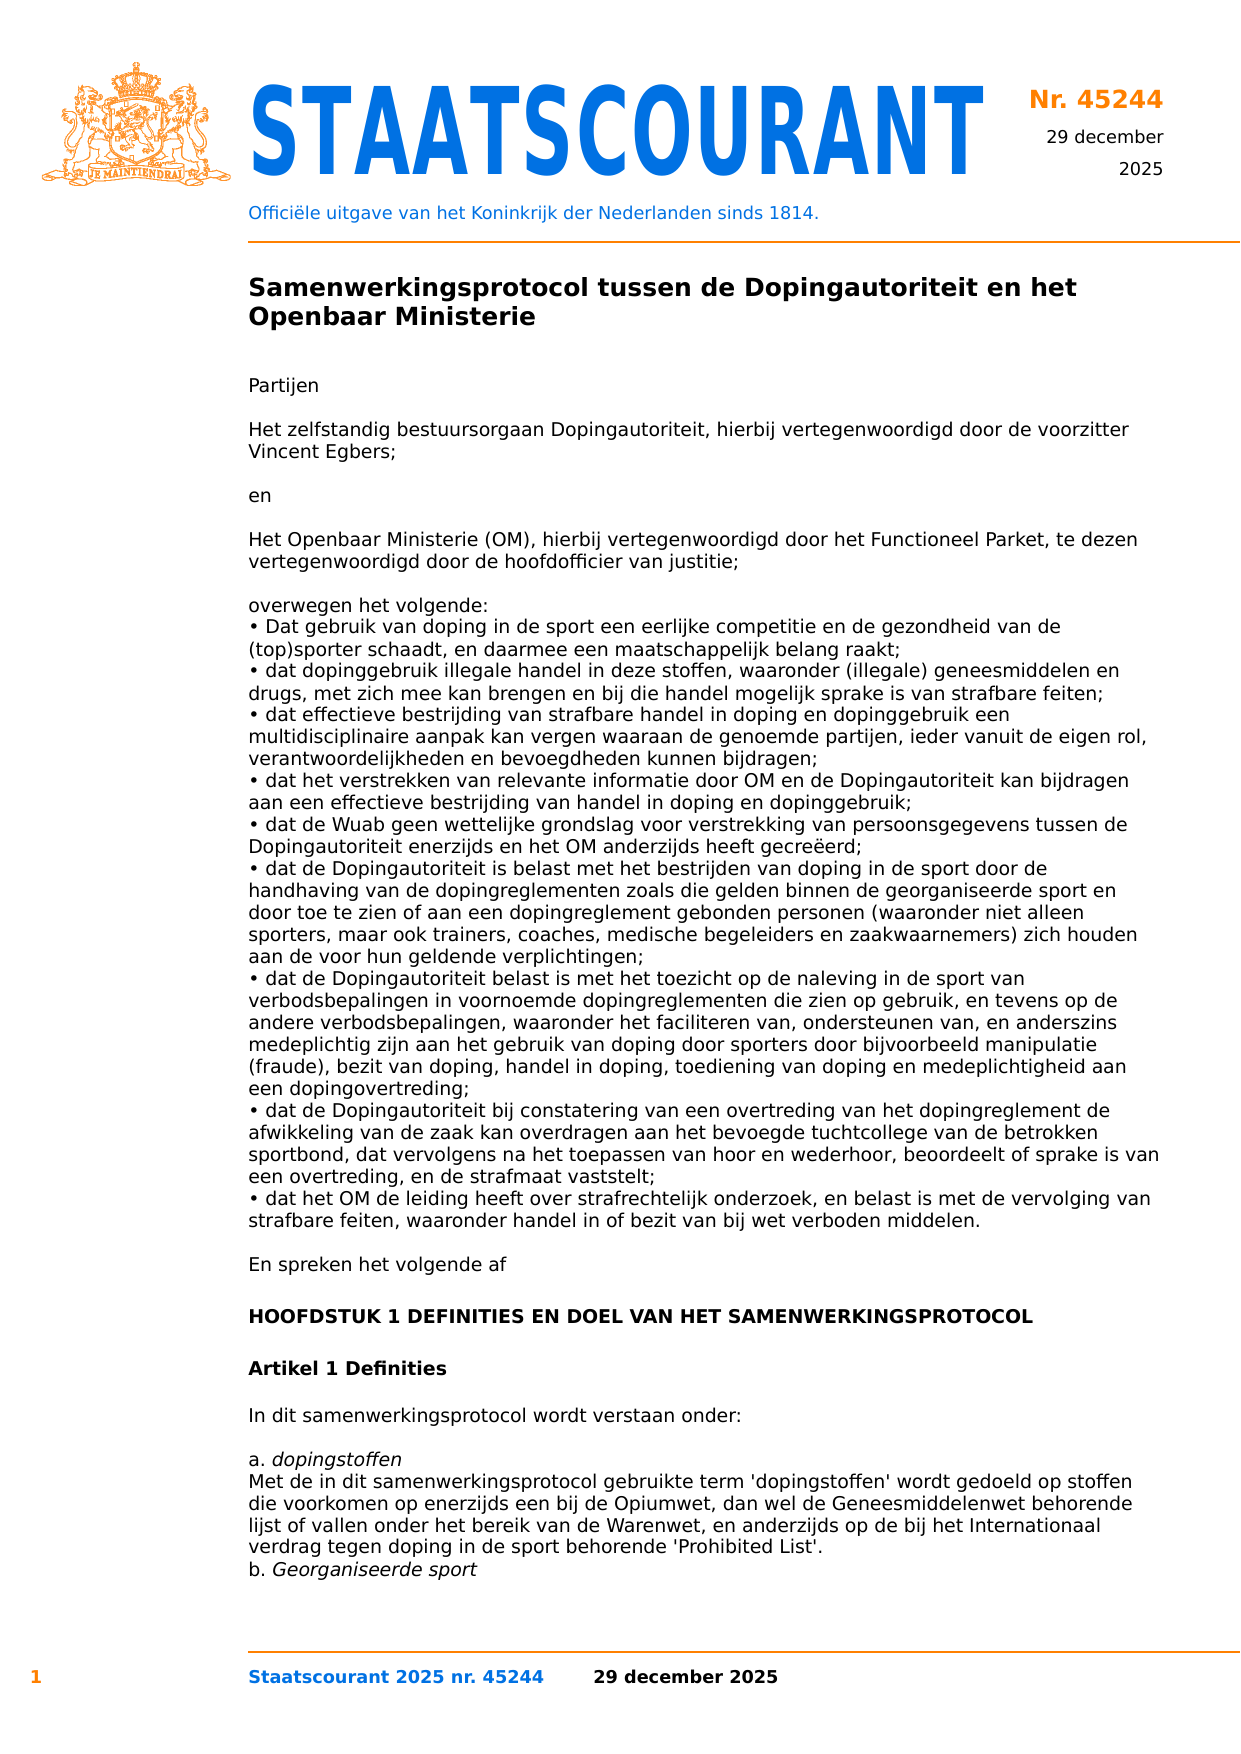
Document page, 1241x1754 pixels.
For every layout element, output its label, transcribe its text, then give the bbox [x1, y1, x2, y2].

table_header Nr. 45244 [998, 62, 1240, 121]
text a. dopingstoffen [248, 1448, 1163, 1471]
text Het Openbaar Ministerie (OM), hierbij vertegenwoordigd door het Functioneel Parket, te dezen vertegenwoordigd door de hoofdofficier van justitie; [248, 529, 1163, 573]
text • dat de Dopingautoriteit belast is met het toezicht op de naleving in de sport van verbodsbepalingen in voornoemde dopingreglementen die zien op gebruik, en tevens op de andere verbodsbepalingen, waaronder het faciliteren van, ondersteunen van, en anderszins medeplichtig zijn aan het gebruik van doping door sporters door bijvoorbeeld manipulatie (fraude), bezit van doping, handel in doping, toediening van doping en medeplichtigheid aan een dopingovertreding; [248, 968, 1163, 1100]
text Partijen [248, 375, 1163, 397]
text • dat effectieve bestrijding van strafbare handel in doping en dopinggebruik een multidisciplinaire aanpak kan vergen waaraan de genoemde partijen, ieder vanuit de eigen rol, verantwoordelijkheden en bevoegdheden kunnen bijdragen; [248, 704, 1163, 770]
text overwegen het volgende: [248, 594, 1163, 616]
subtitle Artikel 1 Definities [248, 1358, 1163, 1380]
text • dat het OM de leiding heeft over strafrechtelijk onderzoek, en belast is met de vervolging van strafbare feiten, waaronder handel in of bezit van bij wet verboden middelen. [248, 1188, 1163, 1232]
text En spreken het volgende af [248, 1254, 1163, 1276]
text • dat de Dopingautoriteit bij constatering van een overtreding van het dopingreglement de afwikkeling van de zaak kan overdragen aan het bevoegde tuchtcollege van de betrokken sportbond, dat vervolgens na het toepassen van hoor en wederhoor, beoordeelt of sprake is van een overtreding, en de strafmaat vaststelt; [248, 1100, 1163, 1188]
text Het zelfstandig bestuursorgaan Dopingautoriteit, hierbij vertegenwoordigd door de voorzitter Vincent Egbers; [248, 419, 1163, 463]
text en [248, 485, 1163, 507]
table_header STAATSCOURANT [248, 62, 998, 203]
picture [41, 62, 231, 186]
text • dat de Dopingautoriteit is belast met het bestrijden van doping in de sport door de handhaving van de dopingreglementen zoals die gelden binnen de georganiseerde sport en door toe te zien of aan een dopingreglement gebonden personen (waaronder niet alleen sporters, maar ook trainers, coaches, medische begeleiders en zaakwaarnemers) zich houden aan de voor hun geldende verplichtingen; [248, 858, 1163, 968]
text Met de in dit samenwerkingsprotocol gebruikte term 'dopingstoffen' wordt gedoeld op stoffen die voorkomen op enerzijds een bij de Opiumwet, dan wel de Geneesmiddelenwet behorende lijst of vallen onder het bereik van de Warenwet, en anderzijds op de bij het Internationaal verdrag tegen doping in de sport behorende 'Prohibited List'. [248, 1471, 1163, 1558]
text b. Georganiseerde sport [248, 1558, 1163, 1580]
text In dit samenwerkingsprotocol wordt verstaan onder: [248, 1405, 1163, 1427]
text • dat dopinggebruik illegale handel in deze stoffen, waaronder (illegale) geneesmiddelen en drugs, met zich mee kan brengen en bij die handel mogelijk sprake is van strafbare feiten; [248, 660, 1163, 704]
table_cell 29 december [998, 121, 1240, 153]
table_cell 2025 [998, 153, 1240, 203]
subtitle Samenwerkingsprotocol tussen de Dopingautoriteit en het Openbaar Ministerie [248, 273, 1163, 331]
text • dat het verstrekken van relevante informatie door OM en de Dopingautoriteit kan bijdragen aan een effectieve bestrijding van handel in doping en dopinggebruik; [248, 770, 1163, 814]
subtitle HOOFDSTUK 1 DEFINITIES EN DOEL VAN HET SAMENWERKINGSPROTOCOL [248, 1306, 1163, 1328]
text • Dat gebruik van doping in de sport een eerlijke competitie en de gezondheid van de (top)sporter schaadt, en daarmee een maatschappelijk belang raakt; [248, 616, 1163, 660]
text • dat de Wuab geen wettelijke grondslag voor verstrekking van persoonsgegevens tussen de Dopingautoriteit enerzijds en het OM anderzijds heeft gecreëerd; [248, 814, 1163, 858]
table_header [25, 62, 248, 241]
table_cell Officiële uitgave van het Koninkrijk der Nederlanden sinds 1814. [248, 203, 1240, 241]
